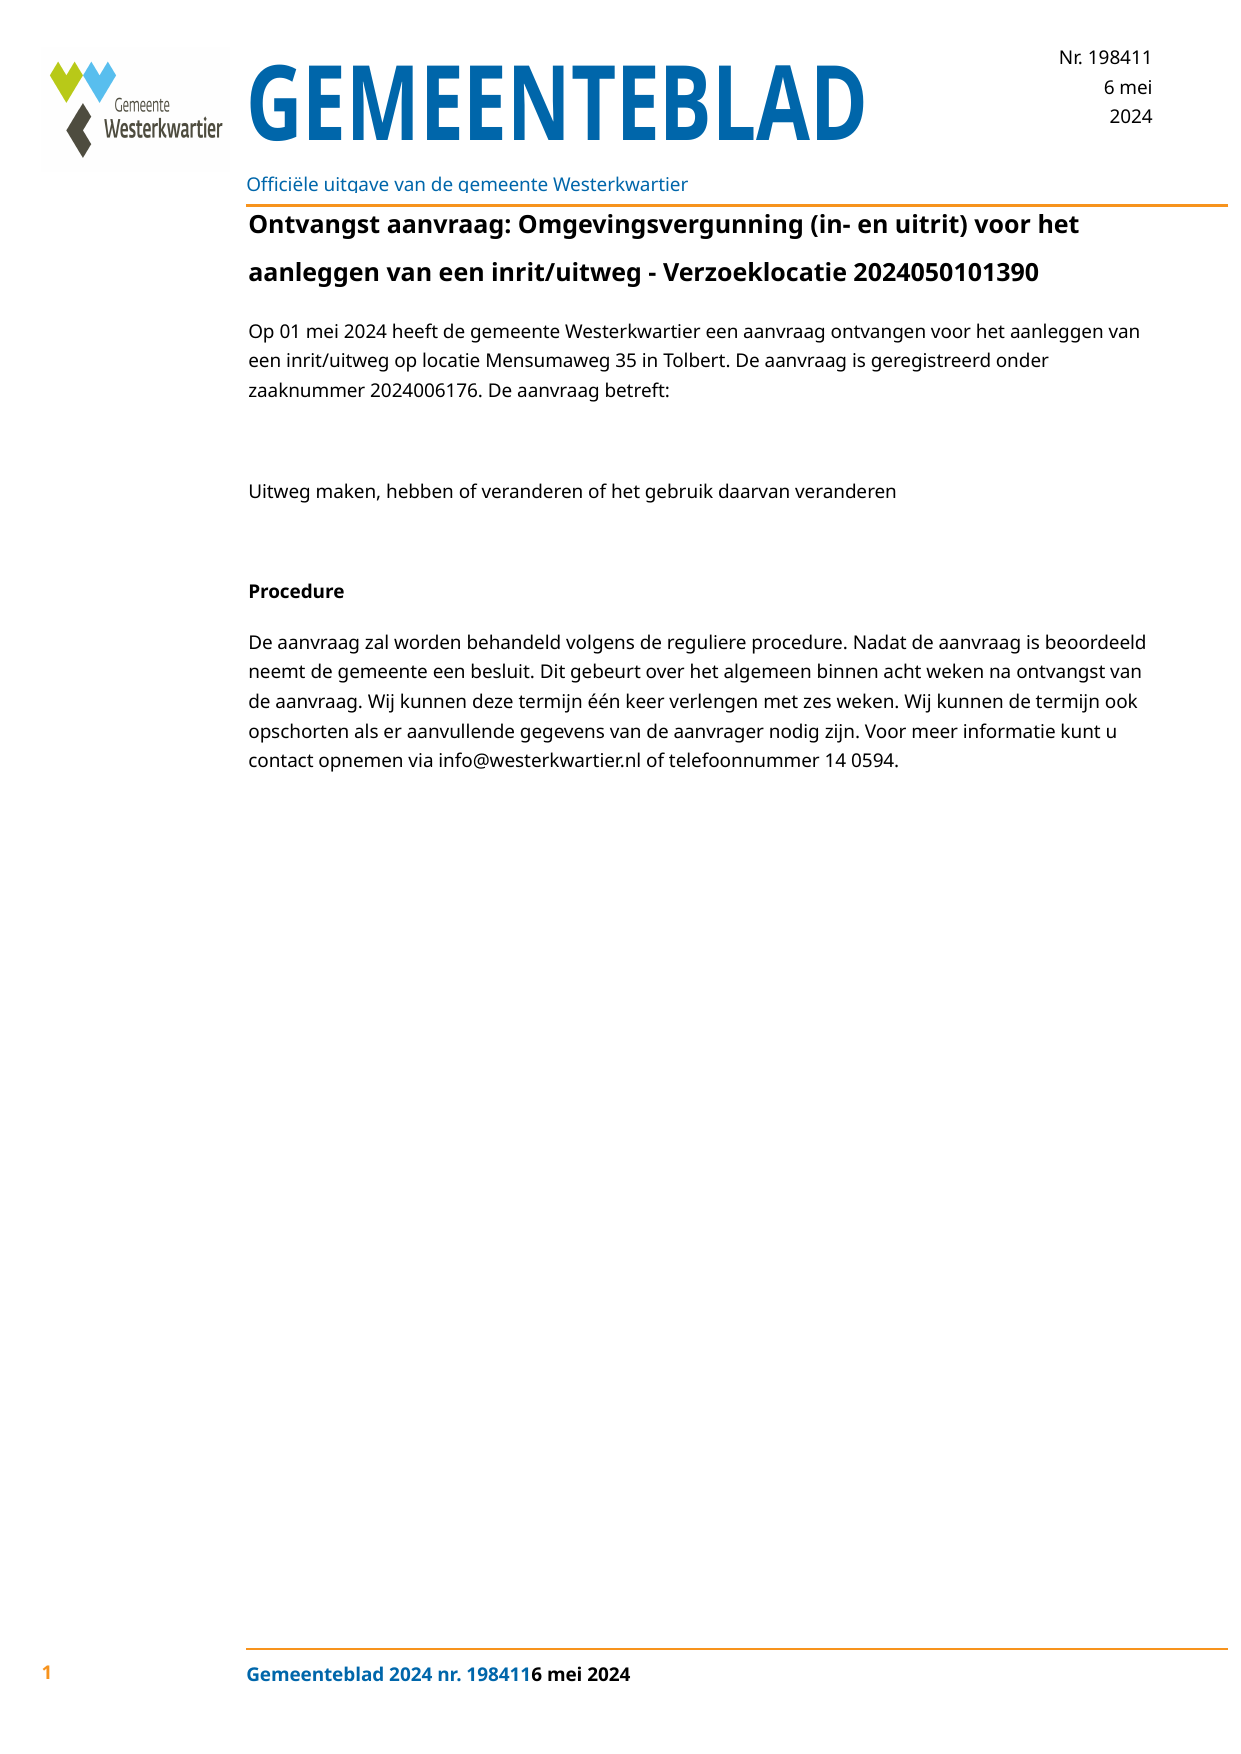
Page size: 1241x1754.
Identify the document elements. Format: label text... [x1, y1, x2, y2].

text Procedure [248, 579, 1152, 604]
text Op 01 mei 2024 heeft de gemeente Westerkwartier een aanvraag ontvangen voor het aanleggen van een inrit/uitweg op locatie Mensumaweg 35 in Tolbert. De aanvraag is geregistreerd onder zaaknummer 2024006176. De aanvraag betreft: [248, 318, 1152, 403]
text De aanvraag zal worden behandeld volgens de reguliere procedure. Nadat de aanvraag is beoordeeld neemt de gemeente een besluit. Dit gebeurt over het algemeen binnen acht weken na ontvangst van de aanvraag. Wij kunnen deze termijn één keer verlengen met zes weken. Wij kunnen de termijn ook opschorten als er aanvullende gegevens van de aanvrager nodig zijn. Voor meer informatie kunt u contact opnemen via info@westerkwartier.nl of telefoonnummer 14 0594. [248, 629, 1152, 773]
text Uitweg maken, hebben of veranderen of het gebruik daarvan veranderen [248, 478, 1152, 504]
text Ontvangst aanvraag: Omgevingsvergunning (in- en uitrit) voor het aanleggen van een inrit/uitweg - Verzoeklocatie 2024050101390 [248, 207, 1152, 288]
picture [41, 47, 231, 172]
